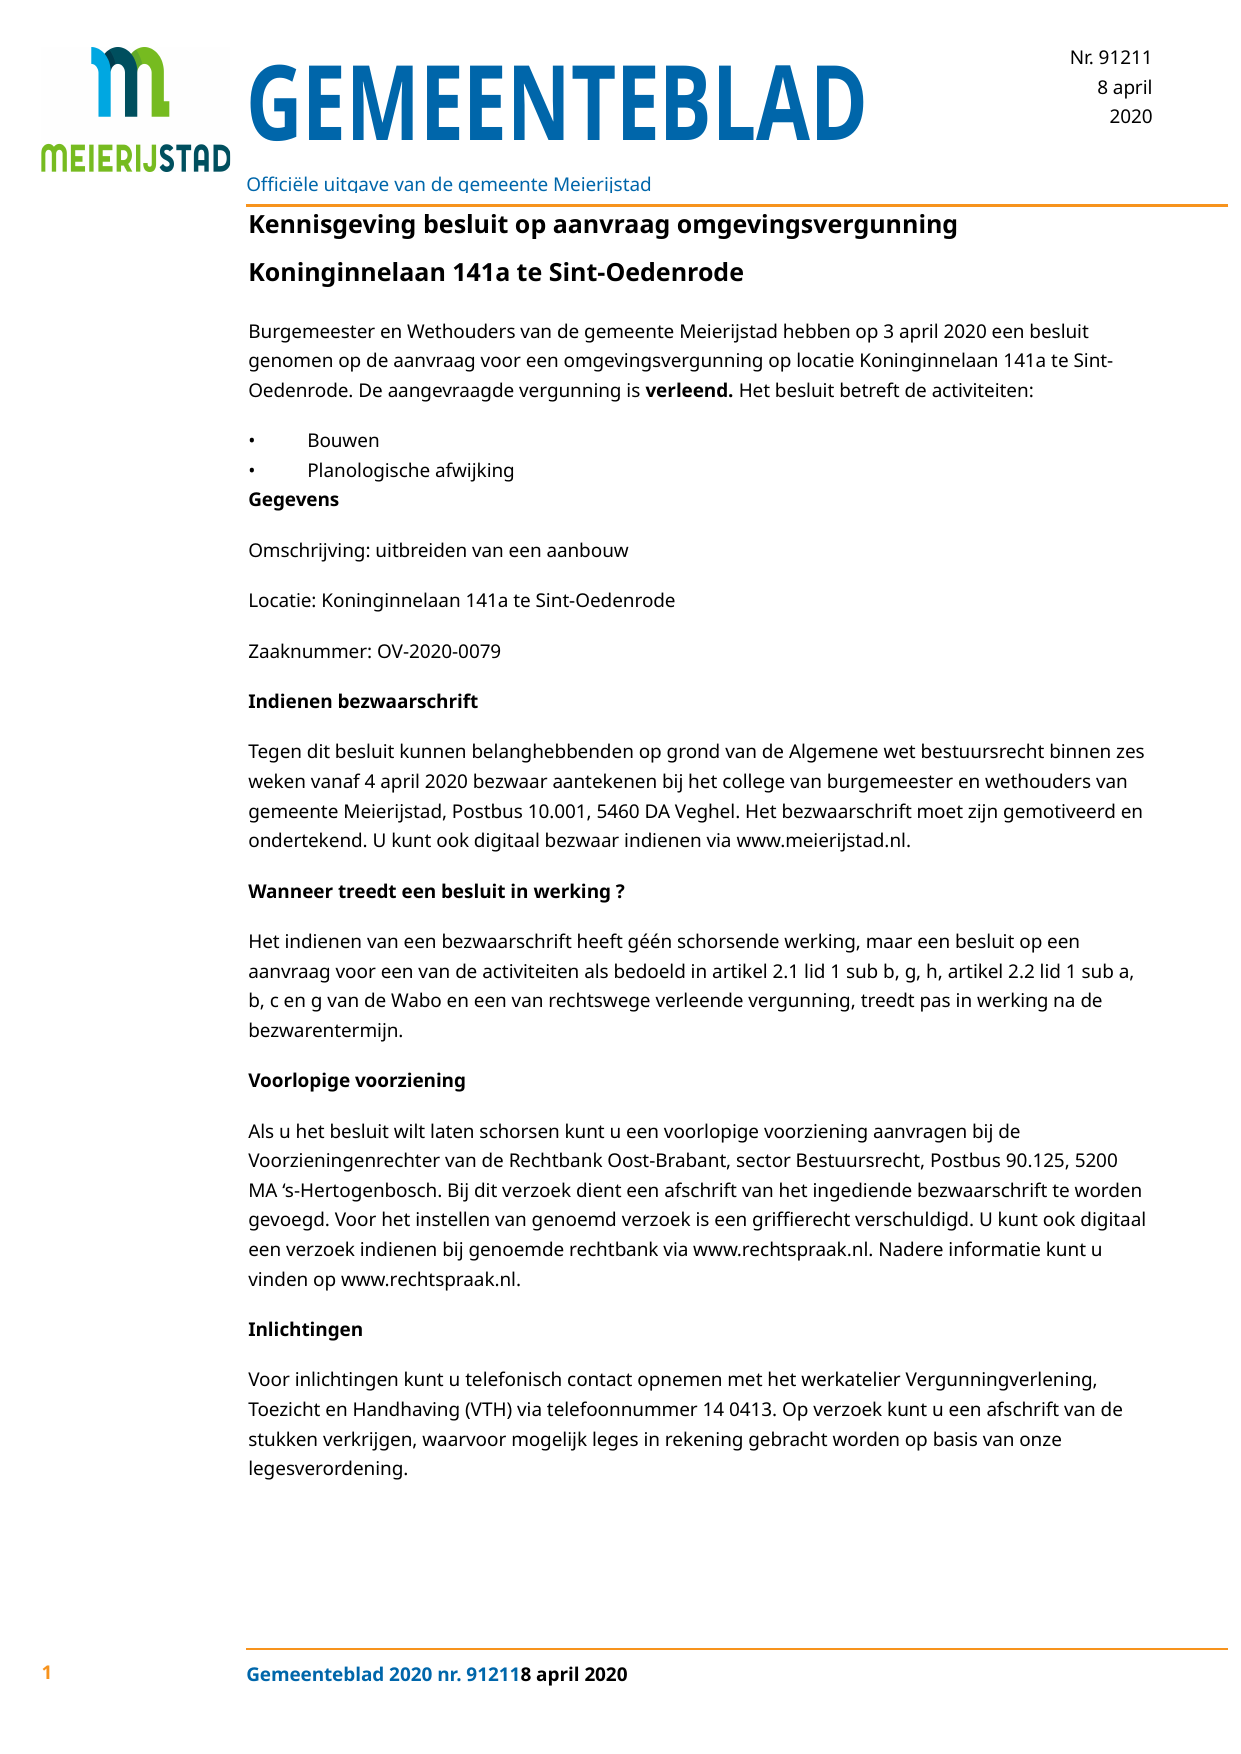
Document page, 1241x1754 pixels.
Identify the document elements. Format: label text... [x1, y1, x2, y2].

text Inlichtingen [248, 1316, 1152, 1342]
text Voor inlichtingen kunt u telefonisch contact opnemen met het werkatelier Vergunningverlening, Toezicht en Handhaving (VTH) via telefoonnummer 14 0413. Op verzoek kunt u een afschrift van de stukken verkrijgen, waarvoor mogelijk leges in rekening gebracht worden op basis van onze legesverordening. [248, 1367, 1152, 1481]
text Als u het besluit wilt laten schorsen kunt u een voorlopige voorziening aanvragen bij de Voorzieningenrechter van de Rechtbank Oost-Brabant, sector Bestuursrecht, Postbus 90.125, 5200 MA ‘s-Hertogenbosch. Bij dit verzoek dient een afschrift van het ingediende bezwaarschrift te worden gevoegd. Voor het instellen van genoemd verzoek is een griffierecht verschuldigd. U kunt ook digitaal een verzoek indienen bij genoemde rechtbank via www.rechtspraak.nl. Nadere informatie kunt u vinden op www.rechtspraak.nl. [248, 1118, 1152, 1292]
text Het indienen van een bezwaarschrift heeft géén schorsende werking, maar een besluit op een aanvraag voor een van de activiteiten als bedoeld in artikel 2.1 lid 1 sub b, g, h, artikel 2.2 lid 1 sub a, b, c en g van de Wabo en een van rechtswege verleende vergunning, treedt pas in werking na de bezwarentermijn. [248, 928, 1152, 1043]
text Locatie: Koninginnelaan 141a te Sint-Oedenrode [248, 587, 1152, 613]
text Tegen dit besluit kunnen belanghebbenden op grond van de Algemene wet bestuursrecht binnen zes weken vanaf 4 april 2020 bezwaar aantekenen bij het college van burgemeester en wethouders van gemeente Meierijstad, Postbus 10.001, 5460 DA Veghel. Het bezwaarschrift moet zijn gemotiveerd en ondertekend. U kunt ook digitaal bezwaar indienen via www.meierijstad.nl. [248, 739, 1152, 853]
text Indienen bezwaarschrift [248, 688, 1152, 714]
text Zaaknummer: OV-2020-0079 [248, 638, 1152, 664]
text Omschrijving: uitbreiden van een aanbouw [248, 537, 1152, 563]
text Wanneer treedt een besluit in werking ? [248, 878, 1152, 904]
list Planologische afwijking [248, 457, 1152, 483]
text Kennisgeving besluit op aanvraag omgevingsvergunning Koninginnelaan 141a te Sint-Oedenrode [248, 207, 1152, 288]
text Gegevens [248, 487, 1152, 512]
list Bouwen [248, 427, 1152, 453]
text Voorlopige voorziening [248, 1067, 1152, 1093]
picture [41, 47, 231, 172]
text Burgemeester en Wethouders van de gemeente Meierijstad hebben op 3 april 2020 een besluit genomen op de aanvraag voor een omgevingsvergunning op locatie Koninginnelaan 141a te Sint-Oedenrode. De aangevraagde vergunning is verleend. Het besluit betreft de activiteiten: [248, 318, 1152, 403]
